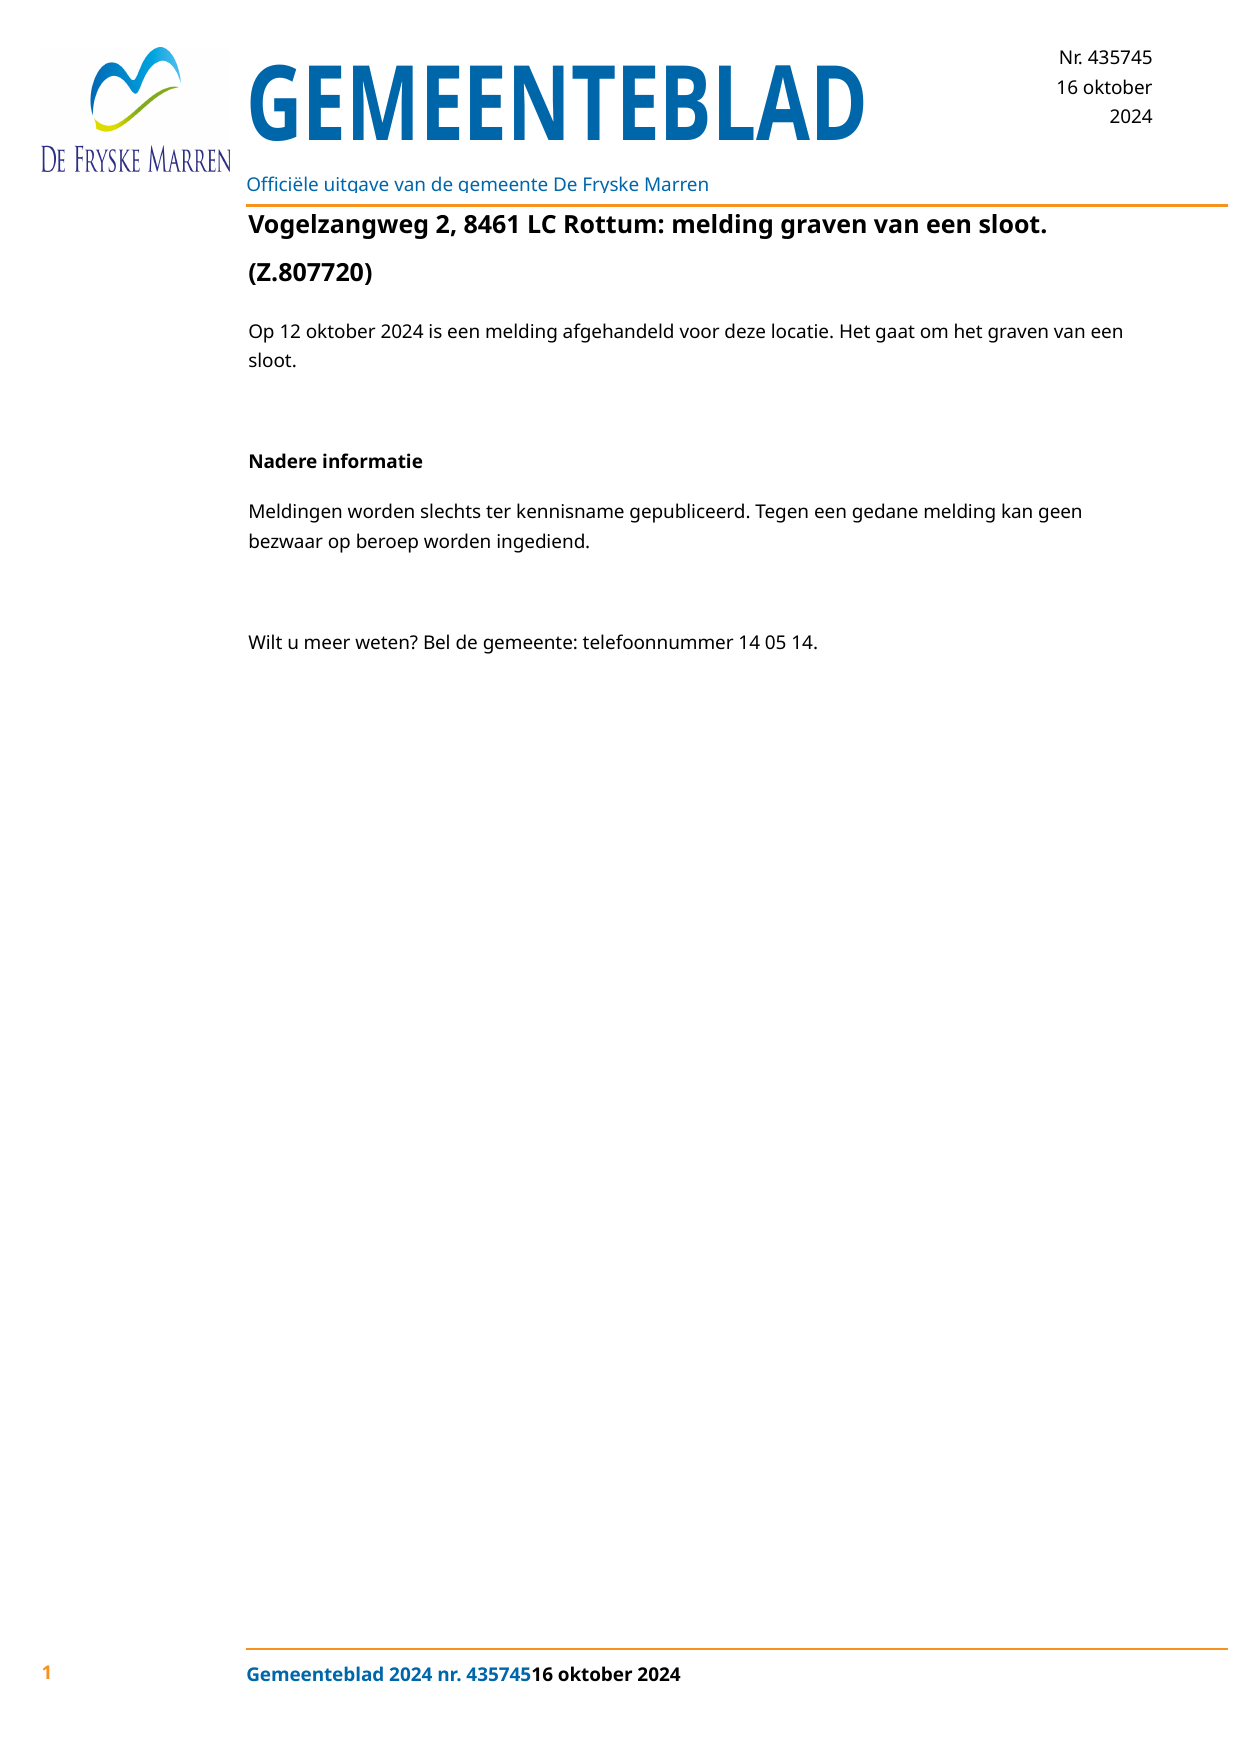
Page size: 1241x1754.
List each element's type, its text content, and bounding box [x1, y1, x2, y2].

text Wilt u meer weten? Bel de gemeente: telefoonnummer 14 05 14. [248, 629, 1152, 655]
text Meldingen worden slechts ter kennisname gepubliceerd. Tegen een gedane melding kan geen bezwaar op beroep worden ingediend. [248, 499, 1152, 554]
text Vogelzangweg 2, 8461 LC Rottum: melding graven van een sloot. (Z.807720) [248, 207, 1152, 288]
text Nadere informatie [248, 448, 1152, 474]
text Op 12 oktober 2024 is een melding afgehandeld voor deze locatie. Het gaat om het graven van een sloot. [248, 318, 1152, 373]
picture [41, 47, 231, 172]
